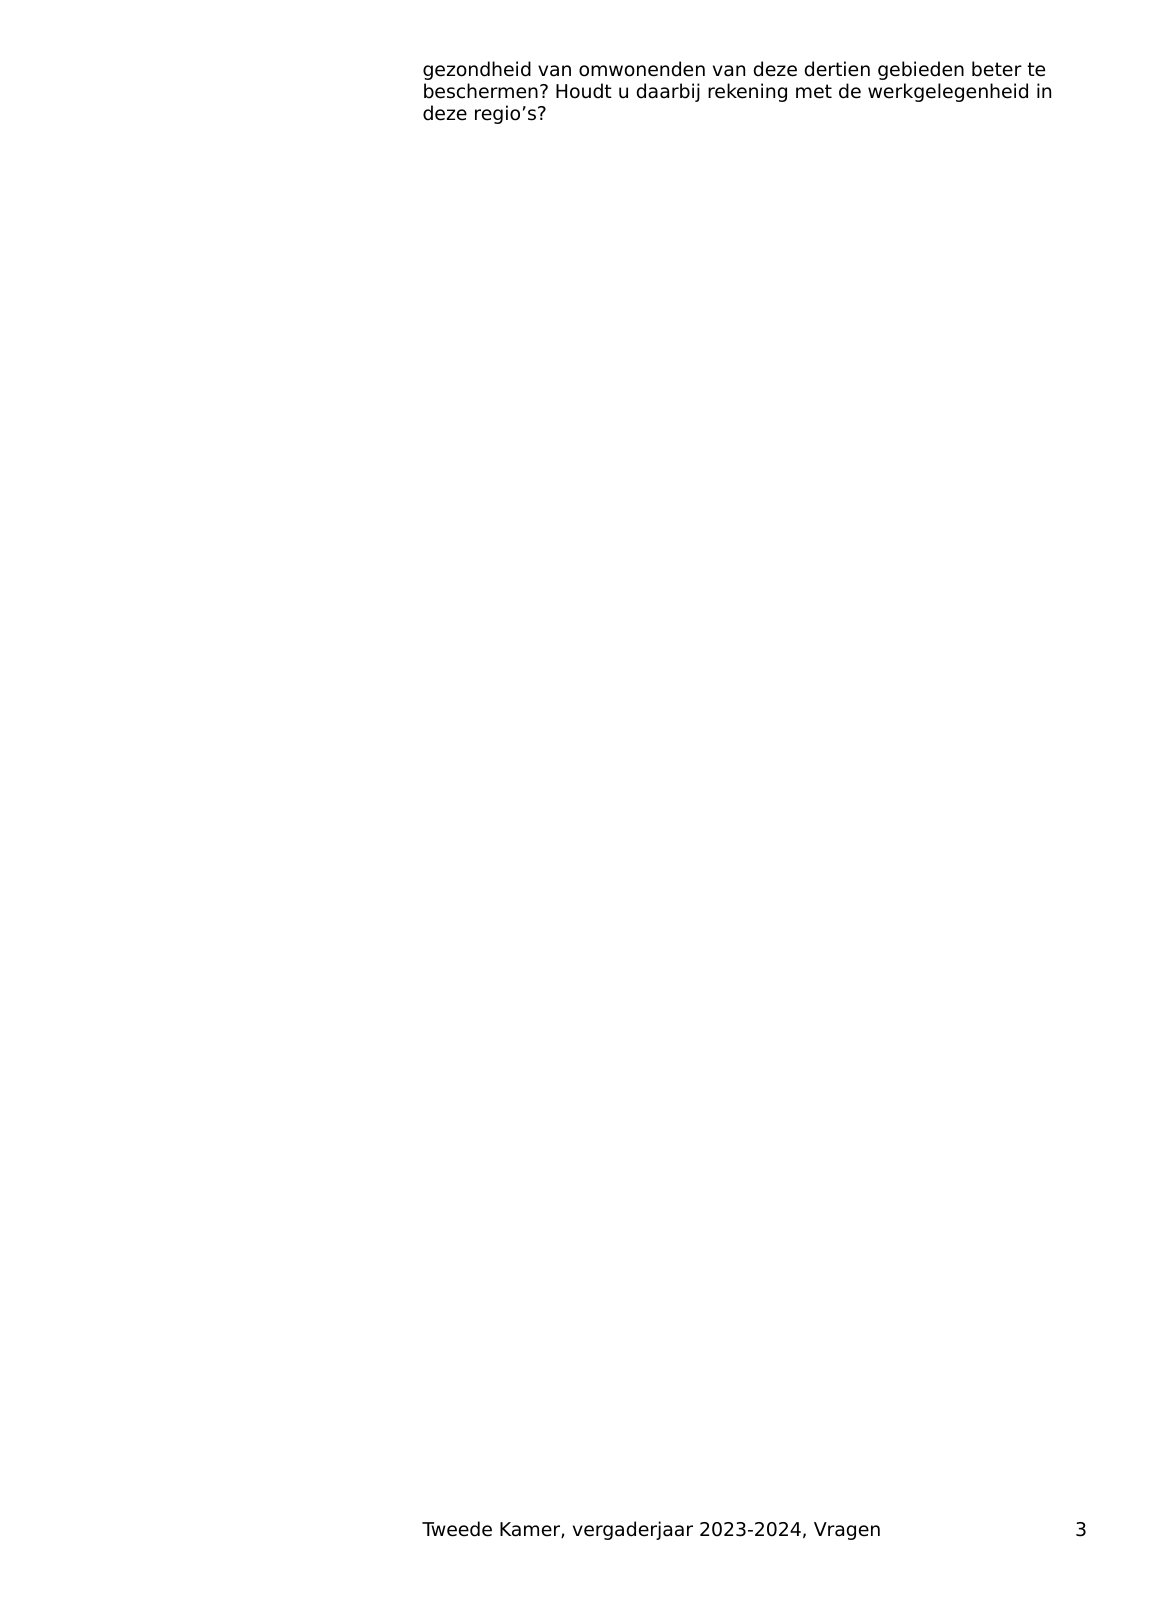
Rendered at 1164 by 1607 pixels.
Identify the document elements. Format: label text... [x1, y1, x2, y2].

text gezondheid van omwonenden van deze dertien gebieden beter te beschermen? Houdt u daarbij rekening met de werkgelegenheid in deze regio’s? [422, 59, 1087, 125]
